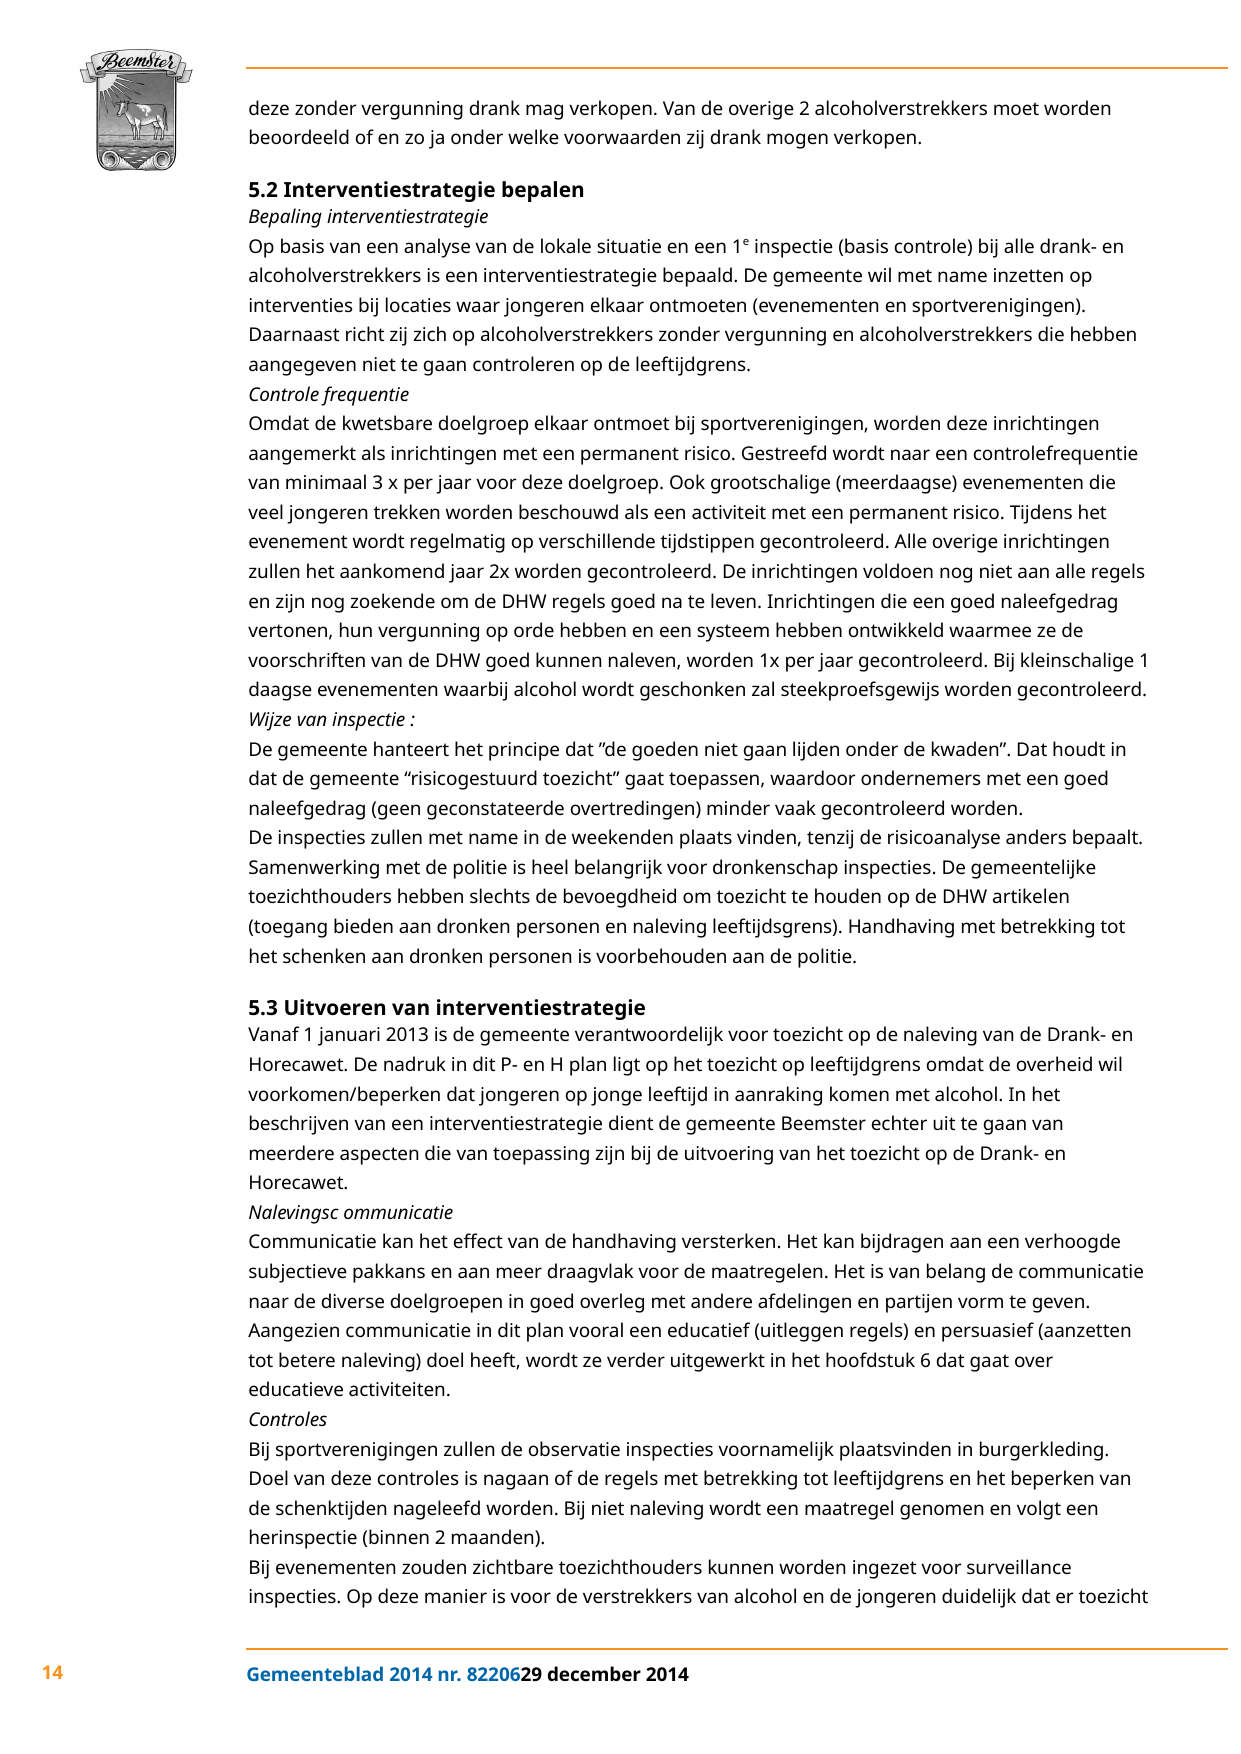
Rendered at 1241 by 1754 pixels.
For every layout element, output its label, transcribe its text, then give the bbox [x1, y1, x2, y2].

text De gemeente hanteert het principe dat ”de goeden niet gaan lijden onder de kwaden”. Dat houdt in dat de gemeente “risicogestuurd toezicht” gaat toepassen, waardoor ondernemers met een goed naleefgedrag (geen geconstateerde overtredingen) minder vaak gecontroleerd worden. [248, 736, 1152, 821]
text Bij evenementen zouden zichtbare toezichthouders kunnen worden ingezet voor surveillance inspecties. Op deze manier is voor de verstrekkers van alcohol en de jongeren duidelijk dat er toezicht [248, 1554, 1152, 1609]
text Communicatie kan het effect van de handhaving versterken. Het kan bijdragen aan een verhoogde subjectieve pakkans en aan meer draagvlak voor de maatregelen. Het is van belang de communicatie naar de diverse doelgroepen in goed overleg met andere afdelingen en partijen vorm te geven. Aangezien communicatie in dit plan vooral een educatief (uitleggen regels) en persuasief (aanzetten tot betere naleving) doel heeft, wordt ze verder uitgewerkt in het hoofdstuk 6 dat gaat over educatieve activiteiten. [248, 1229, 1152, 1402]
text Bij sportverenigingen zullen de observatie inspecties voornamelijk plaatsvinden in burgerkleding. Doel van deze controles is nagaan of de regels met betrekking tot leeftijdgrens en het beperken van de schenktijden nageleefd worden. Bij niet naleving wordt een maatregel genomen en volgt een herinspectie (binnen 2 maanden). [248, 1436, 1152, 1550]
picture [41, 47, 231, 172]
text De inspecties zullen met name in de weekenden plaats vinden, tenzij de risicoanalyse anders bepaalt. Samenwerking met de politie is heel belangrijk voor dronkenschap inspecties. De gemeentelijke toezichthouders hebben slechts de bevoegdheid om toezicht te houden op de DHW artikelen (toegang bieden aan dronken personen en naleving leeftijdsgrens). Handhaving met betrekking tot het schenken aan dronken personen is voorbehouden aan de politie. [248, 824, 1152, 968]
text Nalevingsc ommunicatie [248, 1199, 1152, 1225]
text Vanaf 1 januari 2013 is de gemeente verantwoordelijk voor toezicht op de naleving van de Drank- en Horecawet. De nadruk in dit P- en H plan ligt op het toezicht op leeftijdgrens omdat de overheid wil voorkomen/beperken dat jongeren op jonge leeftijd in aanraking komen met alcohol. In het beschrijven van een interventiestrategie dient de gemeente Beemster echter uit te gaan van meerdere aspecten die van toepassing zijn bij de uitvoering van het toezicht op de Drank- en Horecawet. [248, 1022, 1152, 1195]
text Bepaling interventiestrategie [248, 203, 1152, 229]
text Controles [248, 1406, 1152, 1432]
text Controle frequentie [248, 381, 1152, 406]
text Op basis van een analyse van de lokale situatie en een 1e inspectie (basis controle) bij alle drank- en alcoholverstrekkers is een interventiestrategie bepaald. De gemeente wil met name inzetten op interventies bij locaties waar jongeren elkaar ontmoeten (evenementen en sportverenigingen). Daarnaast richt zij zich op alcoholverstrekkers zonder vergunning en alcoholverstrekkers die hebben aangegeven niet te gaan controleren op de leeftijdgrens. [248, 233, 1152, 377]
text 5.2 Interventiestrategie bepalen [248, 175, 1152, 203]
text Omdat de kwetsbare doelgroep elkaar ontmoet bij sportverenigingen, worden deze inrichtingen aangemerkt als inrichtingen met een permanent risico. Gestreefd wordt naar een controlefrequentie van minimaal 3 x per jaar voor deze doelgroep. Ook grootschalige (meerdaagse) evenementen die veel jongeren trekken worden beschouwd als een activiteit met een permanent risico. Tijdens het evenement wordt regelmatig op verschillende tijdstippen gecontroleerd. Alle overige inrichtingen zullen het aankomend jaar 2x worden gecontroleerd. De inrichtingen voldoen nog niet aan alle regels en zijn nog zoekende om de DHW regels goed na te leven. Inrichtingen die een goed naleefgedrag vertonen, hun vergunning op orde hebben en een systeem hebben ontwikkeld waarmee ze de voorschriften van de DHW goed kunnen naleven, worden 1x per jaar gecontroleerd. Bij kleinschalige 1 daagse evenementen waarbij alcohol wordt geschonken zal steekproefsgewijs worden gecontroleerd. [248, 410, 1152, 702]
text 5.3 Uitvoeren van interventiestrategie [248, 993, 1152, 1022]
text Wijze van inspectie : [248, 706, 1152, 732]
text deze zonder vergunning drank mag verkopen. Van de overige 2 alcoholverstrekkers moet worden beoordeeld of en zo ja onder welke voorwaarden zij drank mogen verkopen. [248, 95, 1152, 150]
